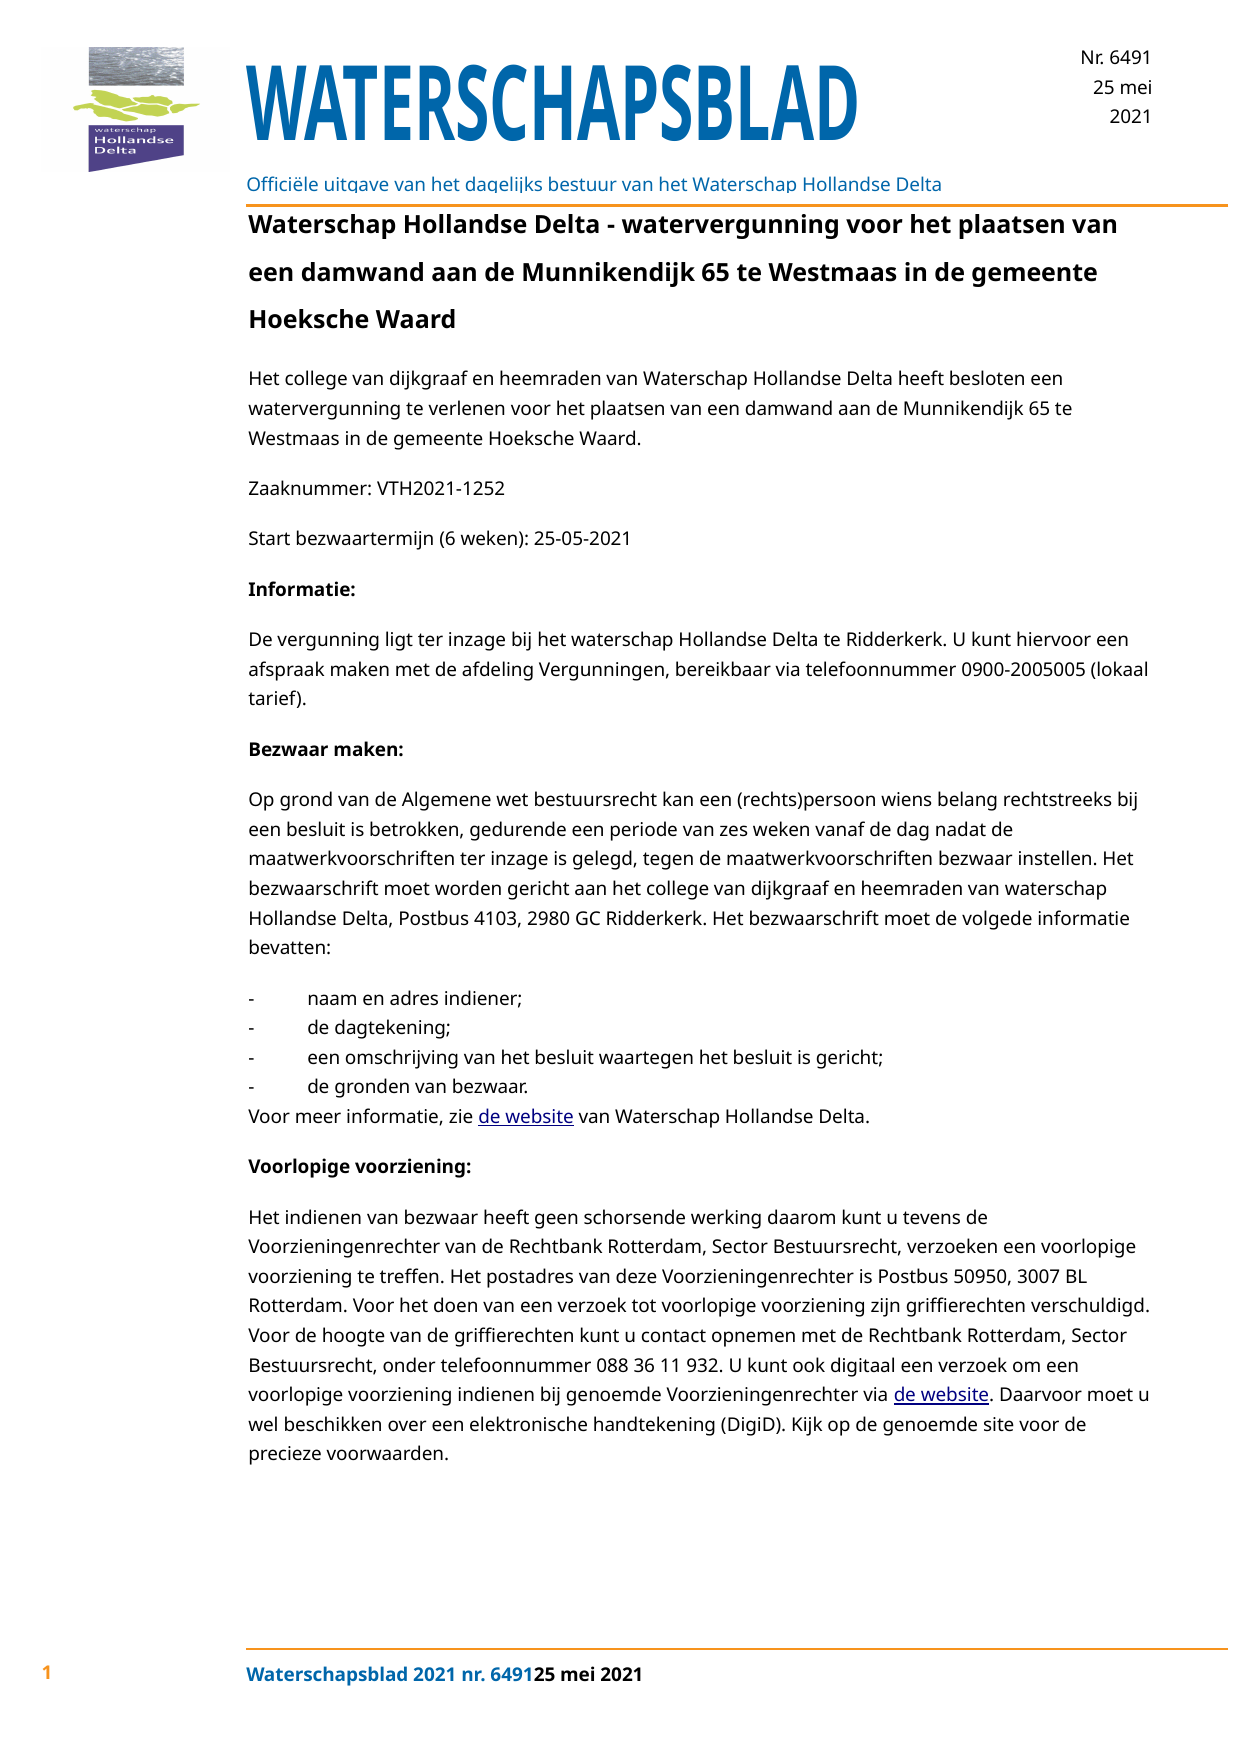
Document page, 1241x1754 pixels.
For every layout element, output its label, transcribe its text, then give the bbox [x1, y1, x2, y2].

list naam en adres indiener; [248, 985, 1152, 1010]
text Het indienen van bezwaar heeft geen schorsende werking daarom kunt u tevens de Voorzieningenrechter van de Rechtbank Rotterdam, Sector Bestuursrecht, verzoeken een voorlopige voorziening te treffen. Het postadres van deze Voorzieningenrechter is Postbus 50950, 3007 BL Rotterdam. Voor het doen van een verzoek tot voorlopige voorziening zijn griffierechten verschuldigd. Voor de hoogte van de griffierechten kunt u contact opnemen met de Rechtbank Rotterdam, Sector Bestuursrecht, onder telefoonnummer 088 36 11 932. U kunt ook digitaal een verzoek om een voorlopige voorziening indienen bij genoemde Voorzieningenrechter via de website. Daarvoor moet u wel beschikken over een elektronische handtekening (DigiD). Kijk op de genoemde site voor de precieze voorwaarden. [248, 1204, 1152, 1466]
text Voor meer informatie, zie de website van Waterschap Hollandse Delta. [248, 1103, 1152, 1129]
text Het college van dijkgraaf en heemraden van Waterschap Hollandse Delta heeft besloten een watervergunning te verlenen voor het plaatsen van een damwand aan de Munnikendijk 65 te Westmaas in de gemeente Hoeksche Waard. [248, 366, 1152, 450]
text Bezwaar maken: [248, 736, 1152, 762]
text Op grond van de Algemene wet bestuursrecht kan een (rechts)persoon wiens belang rechtstreeks bij een besluit is betrokken, gedurende een periode van zes weken vanaf de dag nadat de maatwerkvoorschriften ter inzage is gelegd, tegen de maatwerkvoorschriften bezwaar instellen. Het bezwaarschrift moet worden gericht aan het college van dijkgraaf en heemraden van waterschap Hollandse Delta, Postbus 4103, 2980 GC Ridderkerk. Het bezwaarschrift moet de volgede informatie bevatten: [248, 786, 1152, 960]
list de gronden van bezwaar. [248, 1073, 1152, 1099]
list de dagtekening; [248, 1014, 1152, 1040]
text Voorlopige voorziening: [248, 1153, 1152, 1179]
text Informatie: [248, 576, 1152, 602]
picture [41, 47, 231, 172]
text Start bezwaartermijn (6 weken): 25-05-2021 [248, 526, 1152, 551]
list een omschrijving van het besluit waartegen het besluit is gericht; [248, 1044, 1152, 1069]
text Waterschap Hollandse Delta - watervergunning voor het plaatsen van een damwand aan de Munnikendijk 65 te Westmaas in de gemeente Hoeksche Waard [248, 207, 1152, 336]
text Zaaknummer: VTH2021-1252 [248, 475, 1152, 501]
text De vergunning ligt ter inzage bij het waterschap Hollandse Delta te Ridderkerk. U kunt hiervoor een afspraak maken met de afdeling Vergunningen, bereikbaar via telefoonnummer 0900-2005005 (lokaal tarief). [248, 626, 1152, 711]
